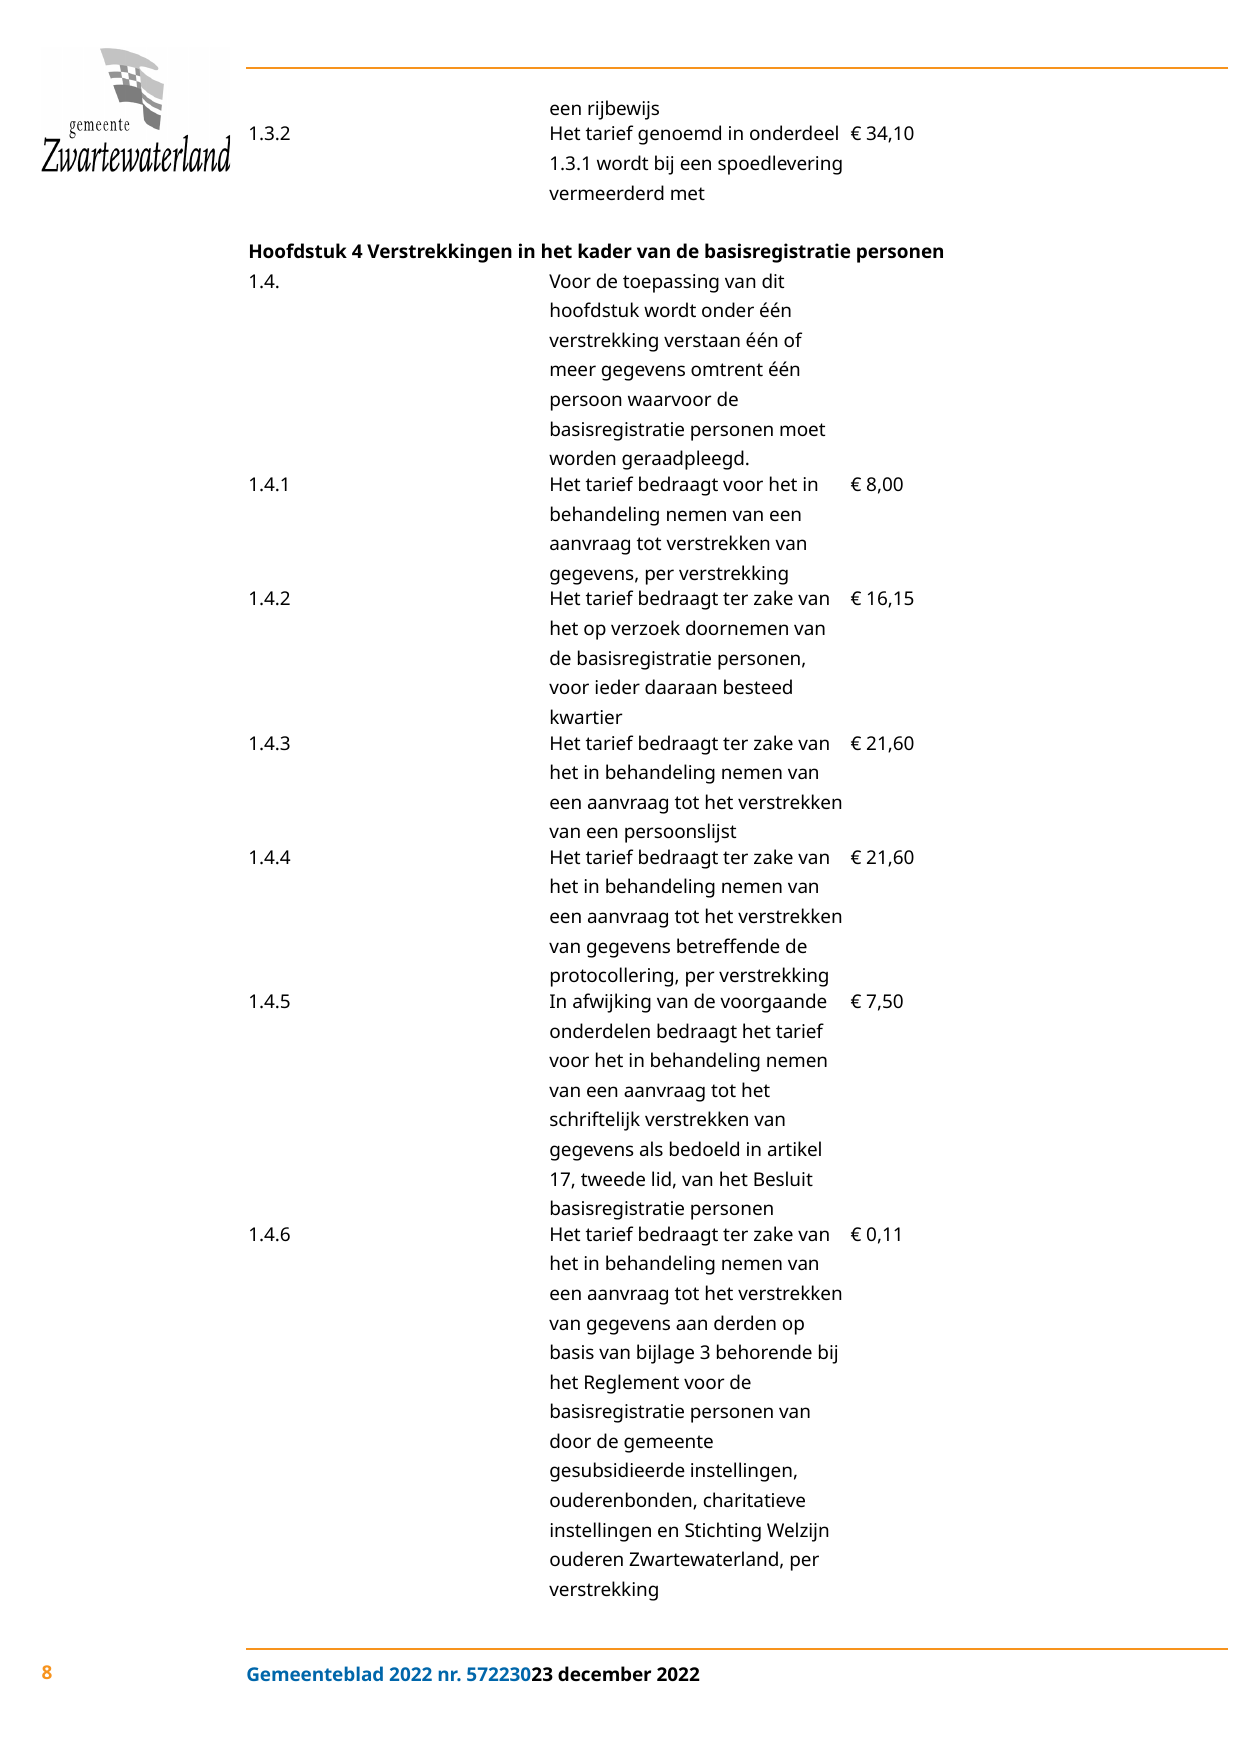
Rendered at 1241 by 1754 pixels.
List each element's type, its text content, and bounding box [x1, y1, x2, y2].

table_header [850, 95, 1152, 121]
table_header [248, 95, 549, 121]
table_cell 1.4.6 [248, 1221, 549, 1602]
table_cell 1.4.5 [248, 988, 549, 1221]
table_cell Het tarief bedraagt ter zake van het in behandeling nemen van een aanvraag tot het verstrekken van gegevens betreffende de protocollering, per verstrekking [549, 844, 850, 988]
table_header Voor de toepassing van dit hoofdstuk wordt onder één verstrekking verstaan één of meer gegevens omtrent één persoon waarvoor de basisregistratie personen moet worden geraadpleegd. [549, 268, 850, 471]
table_cell 1.4.3 [248, 730, 549, 844]
table_cell Het tarief bedraagt ter zake van het op verzoek doornemen van de basisregistratie personen, voor ieder daaraan besteed kwartier [549, 586, 850, 730]
table_cell € 7,50 [850, 988, 1152, 1221]
text Hoofdstuk 4 Verstrekkingen in het kader van de basisregistratie personen [248, 238, 1152, 264]
table_cell Het tarief bedraagt ter zake van het in behandeling nemen van een aanvraag tot het verstrekken van gegevens aan derden op basis van bijlage 3 behorende bij het Reglement voor de basisregistratie personen van door de gemeente gesubsidieerde instellingen, ouderenbonden, charitatieve instellingen en Stichting Welzijn ouderen Zwartewaterland, per verstrekking [549, 1221, 850, 1602]
table_header een rijbewijs [549, 95, 850, 121]
table_cell Het tarief bedraagt voor het in behandeling nemen van een aanvraag tot verstrekken van gegevens, per verstrekking [549, 471, 850, 586]
table_header 1.4. [248, 268, 549, 471]
table_cell € 34,10 [850, 121, 1152, 205]
table_cell € 21,60 [850, 730, 1152, 844]
table_cell € 0,11 [850, 1221, 1152, 1602]
table_cell € 8,00 [850, 471, 1152, 586]
table_cell 1.4.1 [248, 471, 549, 586]
picture [41, 47, 231, 172]
table_cell € 21,60 [850, 844, 1152, 988]
table_cell € 16,15 [850, 586, 1152, 730]
table_cell 1.4.4 [248, 844, 549, 988]
table_cell 1.3.2 [248, 121, 549, 205]
table_cell 1.4.2 [248, 586, 549, 730]
table_cell Het tarief bedraagt ter zake van het in behandeling nemen van een aanvraag tot het verstrekken van een persoonslijst [549, 730, 850, 844]
table_cell In afwijking van de voorgaande onderdelen bedraagt het tarief voor het in behandeling nemen van een aanvraag tot het schriftelijk verstrekken van gegevens als bedoeld in artikel 17, tweede lid, van het Besluit basisregistratie personen [549, 988, 850, 1221]
table_cell Het tarief genoemd in onderdeel 1.3.1 wordt bij een spoedlevering vermeerderd met [549, 121, 850, 205]
table_header [850, 268, 1152, 471]
